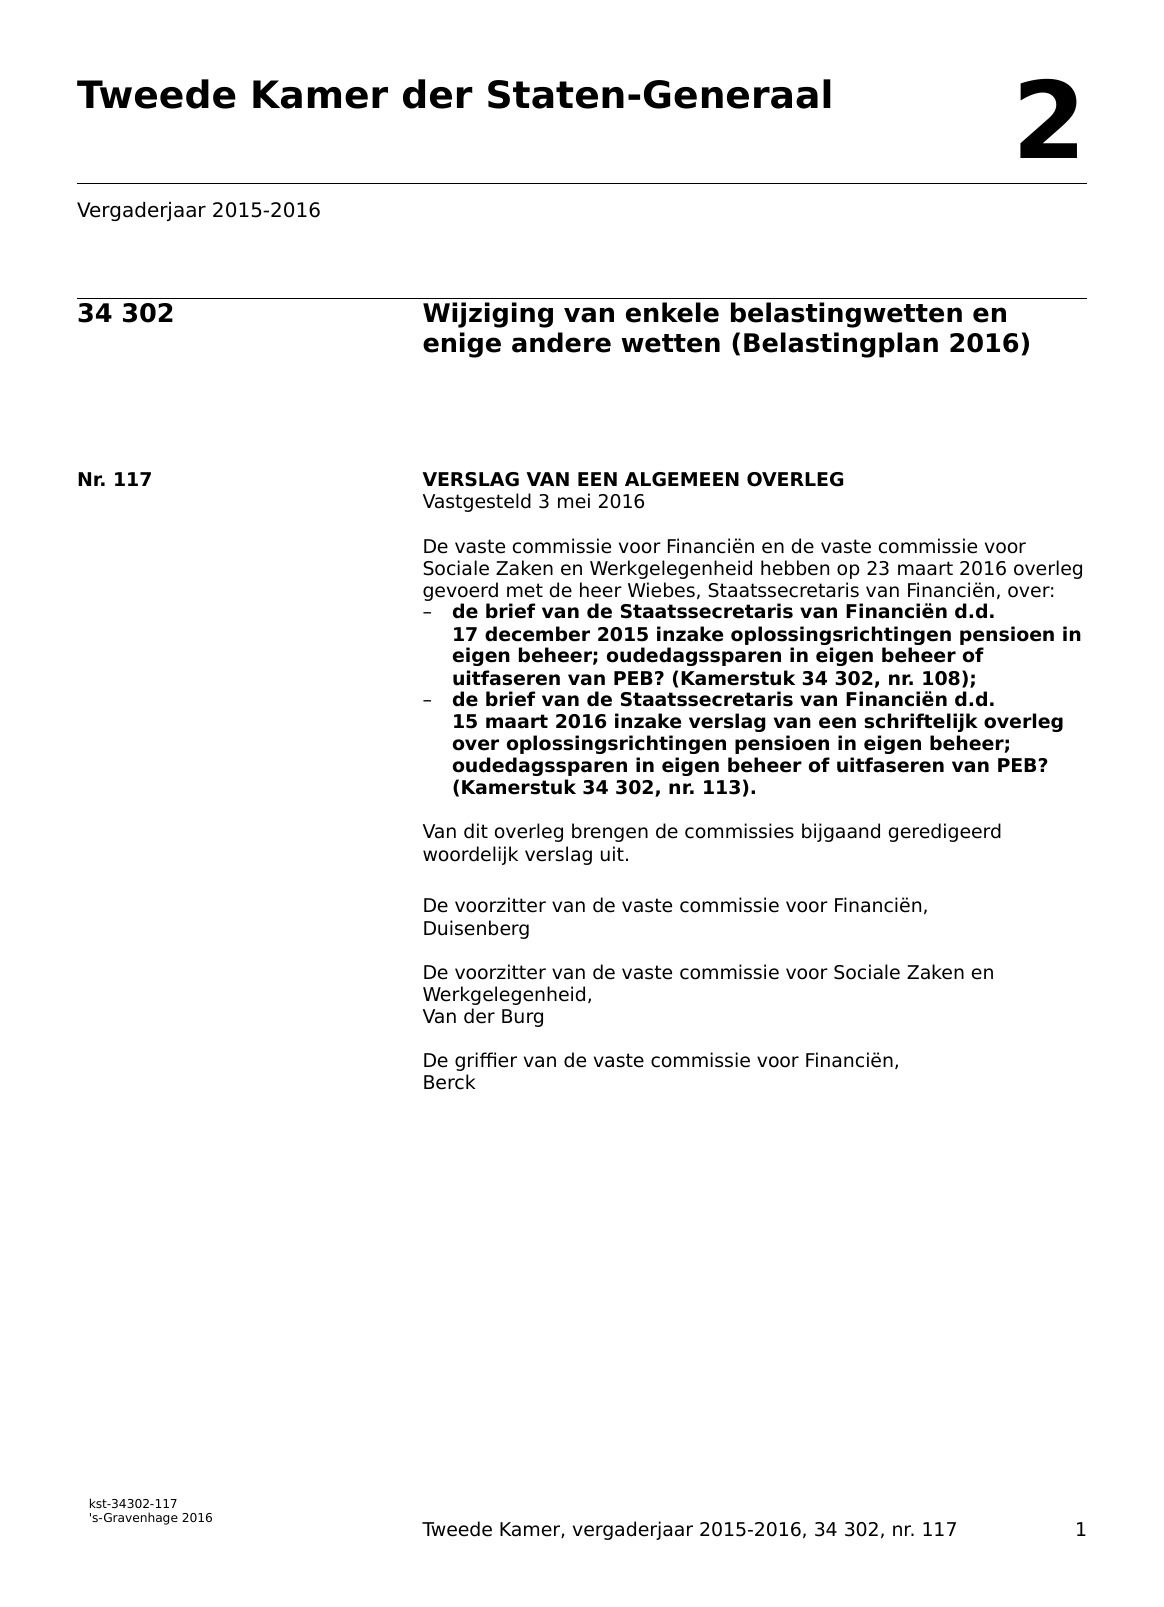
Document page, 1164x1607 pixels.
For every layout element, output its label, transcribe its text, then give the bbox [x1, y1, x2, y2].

text De vaste commissie voor Financiën en de vaste commissie voor Sociale Zaken en Werkgelegenheid hebben op 23 maart 2016 overleg gevoerd met de heer Wiebes, Staatssecretaris van Financiën, over: [422, 536, 1087, 601]
text Vastgesteld 3 mei 2016 [422, 491, 1087, 513]
table_header Tweede Kamer der Staten-Generaal [77, 59, 886, 183]
text Van dit overleg brengen de commissies bijgaand geredigeerd woordelijk verslag uit. [422, 821, 1087, 865]
text De voorzitter van de vaste commissie voor Sociale Zaken en Werkgelegenheid, Van der Burg [422, 962, 1087, 1027]
text De griffier van de vaste commissie voor Financiën, Berck [422, 1050, 1087, 1094]
text De voorzitter van de vaste commissie voor Financiën, Duisenberg [422, 895, 1087, 939]
text kst-34302-117 [88, 1497, 323, 1511]
text – de brief van de Staatssecretaris van Financiën d.d. 15 maart 2016 inzake verslag van een schriftelijk overleg over oplossingsrichtingen pensioen in eigen beheer; oudedagssparen in eigen beheer of uitfaseren van PEB? (Kamerstuk 34 302, nr. 113). [422, 689, 1087, 799]
text 's-Gravenhage 2016 [88, 1511, 323, 1525]
table_cell Vergaderjaar 2015-2016 [77, 184, 1087, 298]
text – de brief van de Staatssecretaris van Financiën d.d. 17 december 2015 inzake oplossingsrichtingen pensioen in eigen beheer; oudedagssparen in eigen beheer of uitfaseren van PEB? (Kamerstuk 34 302, nr. 108); [422, 601, 1087, 689]
subtitle 34 302 Wijziging van enkele belastingwetten en enige andere wetten (Belastingplan 2016) [77, 299, 1087, 358]
table_header 2 [886, 59, 1087, 183]
subtitle Nr. 117 VERSLAG VAN EEN ALGEMEEN OVERLEG [77, 469, 1087, 491]
